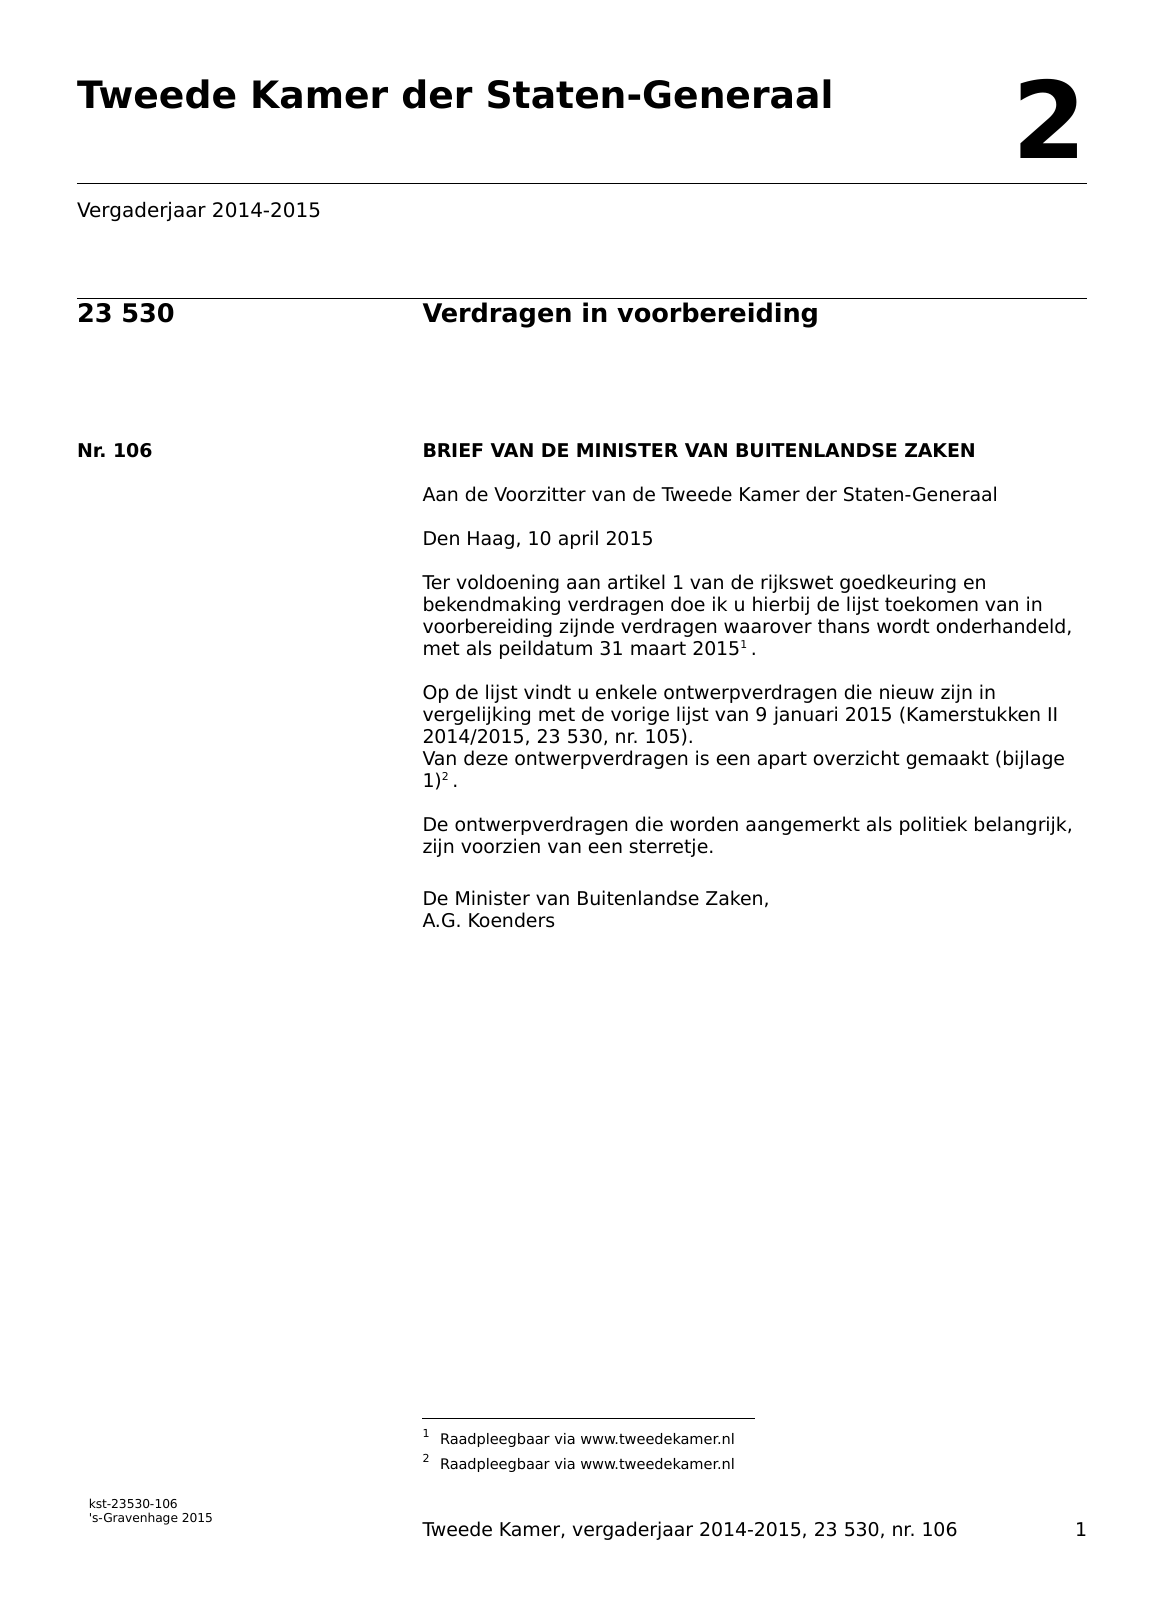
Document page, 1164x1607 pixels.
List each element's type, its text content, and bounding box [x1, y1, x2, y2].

text kst-23530-106 [88, 1497, 323, 1511]
text Op de lijst vindt u enkele ontwerpverdragen die nieuw zijn in vergelijking met de vorige lijst van 9 januari 2015 (Kamerstukken II 2014/2015, 23 530, nr. 105). [422, 682, 1087, 748]
text Van deze ontwerpverdragen is een apart overzicht gemaakt (bijlage 1). [422, 748, 1087, 792]
subtitle 23 530 Verdragen in voorbereiding [77, 299, 1087, 329]
table_cell Vergaderjaar 2014-2015 [77, 184, 1087, 298]
text De ontwerpverdragen die worden aangemerkt als politiek belangrijk, zijn voorzien van een sterretje. [422, 814, 1087, 858]
text Raadpleegbaar via www.tweedekamer.nl [422, 1452, 1087, 1474]
text De Minister van Buitenlandse Zaken, A.G. Koenders [422, 888, 1087, 932]
text Aan de Voorzitter van de Tweede Kamer der Staten-Generaal [422, 484, 1087, 506]
text Raadpleegbaar via www.tweedekamer.nl [422, 1427, 1087, 1449]
text 's-Gravenhage 2015 [88, 1511, 323, 1525]
subtitle Nr. 106 BRIEF VAN DE MINISTER VAN BUITENLANDSE ZAKEN [77, 440, 1087, 462]
table_header 2 [886, 59, 1087, 183]
table_header Tweede Kamer der Staten-Generaal [77, 59, 886, 183]
text Den Haag, 10 april 2015 [422, 528, 1087, 550]
text Ter voldoening aan artikel 1 van de rijkswet goedkeuring en bekendmaking verdragen doe ik u hierbij de lijst toekomen van in voorbereiding zijnde verdragen waarover thans wordt onderhandeld, met als peildatum 31 maart 2015. [422, 572, 1087, 660]
